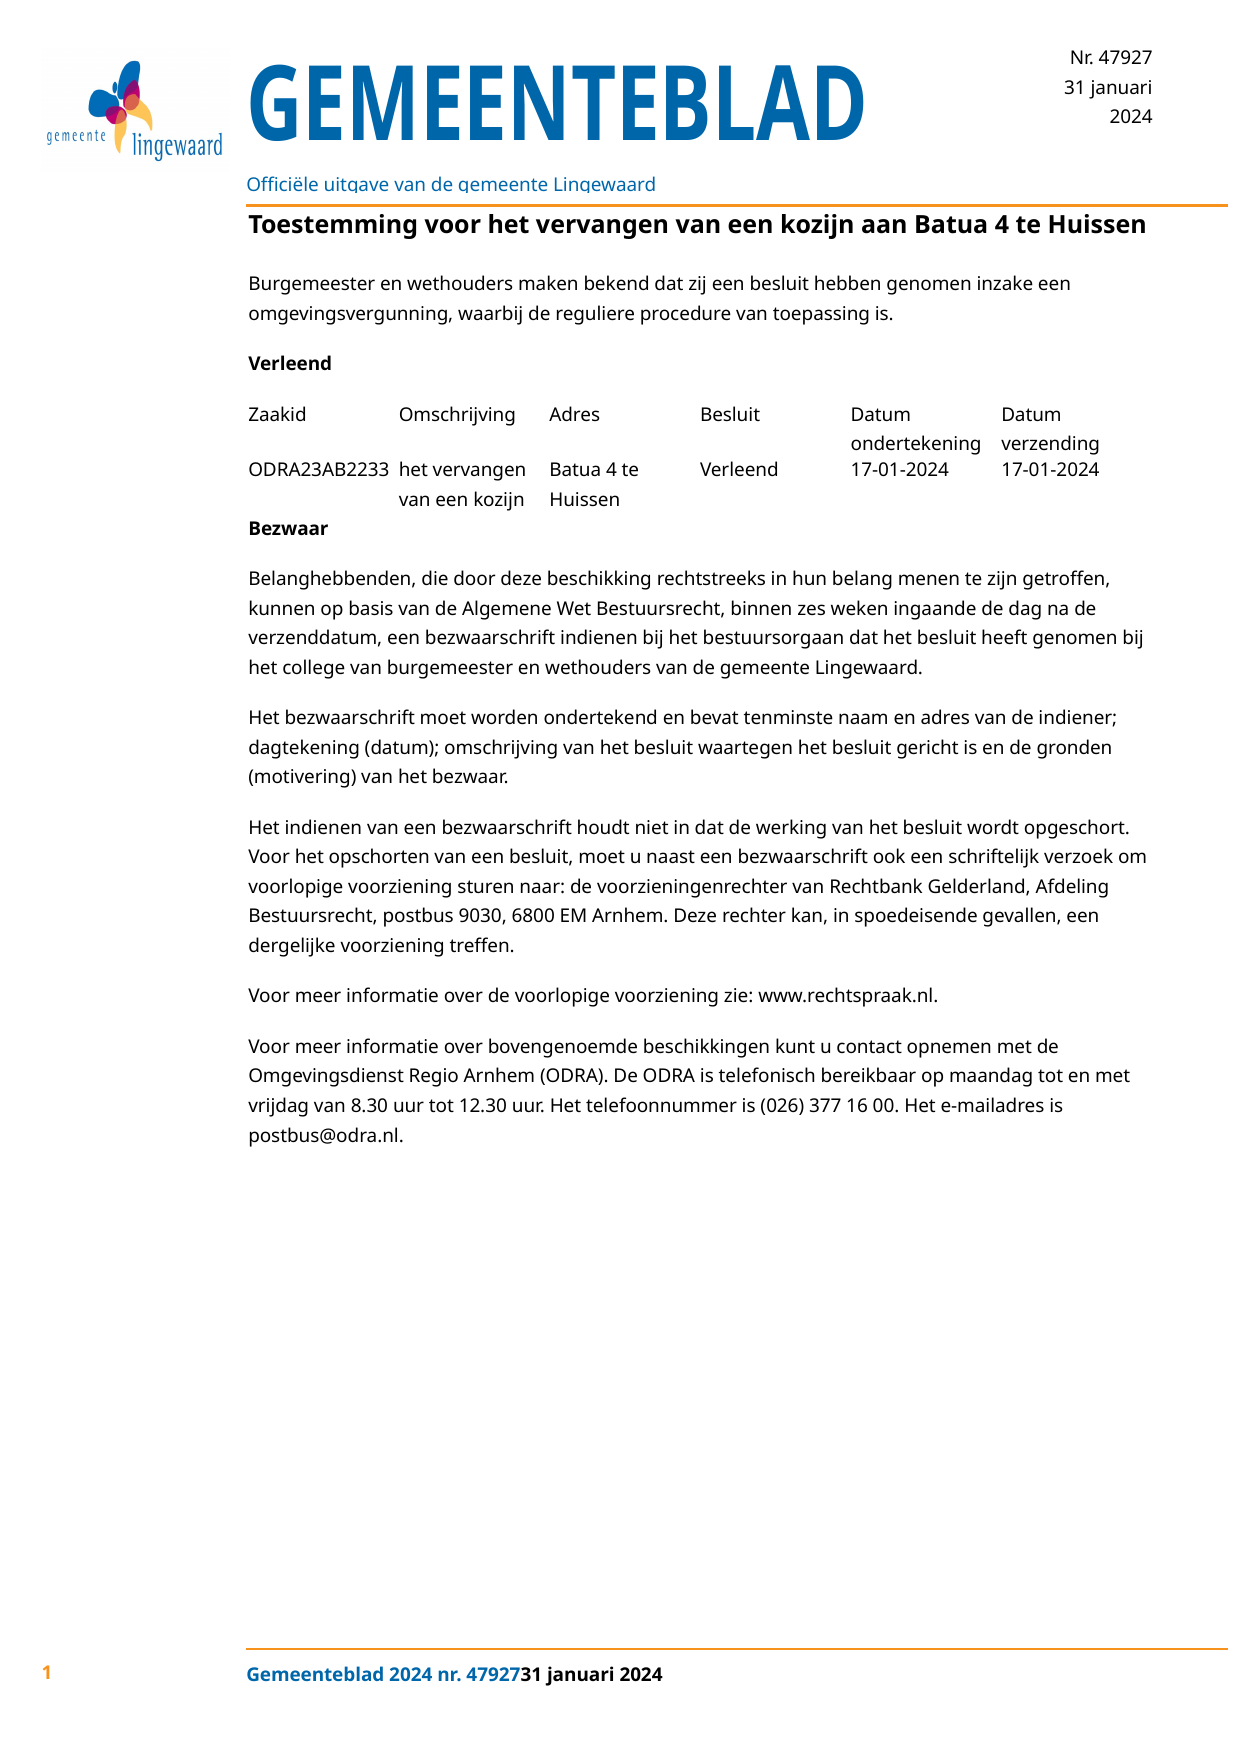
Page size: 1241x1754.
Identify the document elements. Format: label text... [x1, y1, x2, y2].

table_header Datum ondertekening [850, 401, 1001, 456]
text Verleend [248, 350, 1152, 376]
text Voor meer informatie over bovengenoemde beschikkingen kunt u contact opnemen met de Omgevingsdienst Regio Arnhem (ODRA). De ODRA is telefonisch bereikbaar op maandag tot en met vrijdag van 8.30 uur tot 12.30 uur. Het telefoonnummer is (026) 377 16 00. Het e-mailadres is postbus@odra.nl. [248, 1033, 1152, 1147]
text Burgemeester en wethouders maken bekend dat zij een besluit hebben genomen inzake een omgevingsvergunning, waarbij de reguliere procedure van toepassing is. [248, 270, 1152, 326]
table_header Zaakid [248, 401, 398, 456]
text Bezwaar [248, 515, 1152, 540]
table_cell het vervangen van een kozijn [399, 456, 549, 511]
picture [41, 47, 231, 172]
text Voor meer informatie over de voorlopige voorziening zie: www.rechtspraak.nl. [248, 983, 1152, 1008]
table_header Datum verzending [1001, 401, 1152, 456]
table_cell 17-01-2024 [1001, 456, 1152, 511]
table_header Besluit [700, 401, 850, 456]
text Het indienen van een bezwaarschrift houdt niet in dat de werking van het besluit wordt opgeschort. Voor het opschorten van een besluit, moet u naast een bezwaarschrift ook een schriftelijk verzoek om voorlopige voorziening sturen naar: de voorzieningenrechter van Rechtbank Gelderland, Afdeling Bestuursrecht, postbus 9030, 6800 EM Arnhem. Deze rechter kan, in spoedeisende gevallen, een dergelijke voorziening treffen. [248, 814, 1152, 958]
table_cell Batua 4 te Huissen [549, 456, 700, 511]
text Belanghebbenden, die door deze beschikking rechtstreeks in hun belang menen te zijn getroffen, kunnen op basis van de Algemene Wet Bestuursrecht, binnen zes weken ingaande de dag na de verzenddatum, een bezwaarschrift indienen bij het bestuursorgaan dat het besluit heeft genomen bij het college van burgemeester en wethouders van de gemeente Lingewaard. [248, 565, 1152, 679]
table_cell ODRA23AB2233 [248, 456, 398, 511]
table_cell 17-01-2024 [850, 456, 1001, 511]
table_header Adres [549, 401, 700, 456]
text Toestemming voor het vervangen van een kozijn aan Batua 4 te Huissen [248, 207, 1152, 241]
table_cell Verleend [700, 456, 850, 511]
table_header Omschrijving [399, 401, 549, 456]
text Het bezwaarschrift moet worden ondertekend en bevat tenminste naam en adres van de indiener; dagtekening (datum); omschrijving van het besluit waartegen het besluit gericht is en de gronden (motivering) van het bezwaar. [248, 704, 1152, 789]
